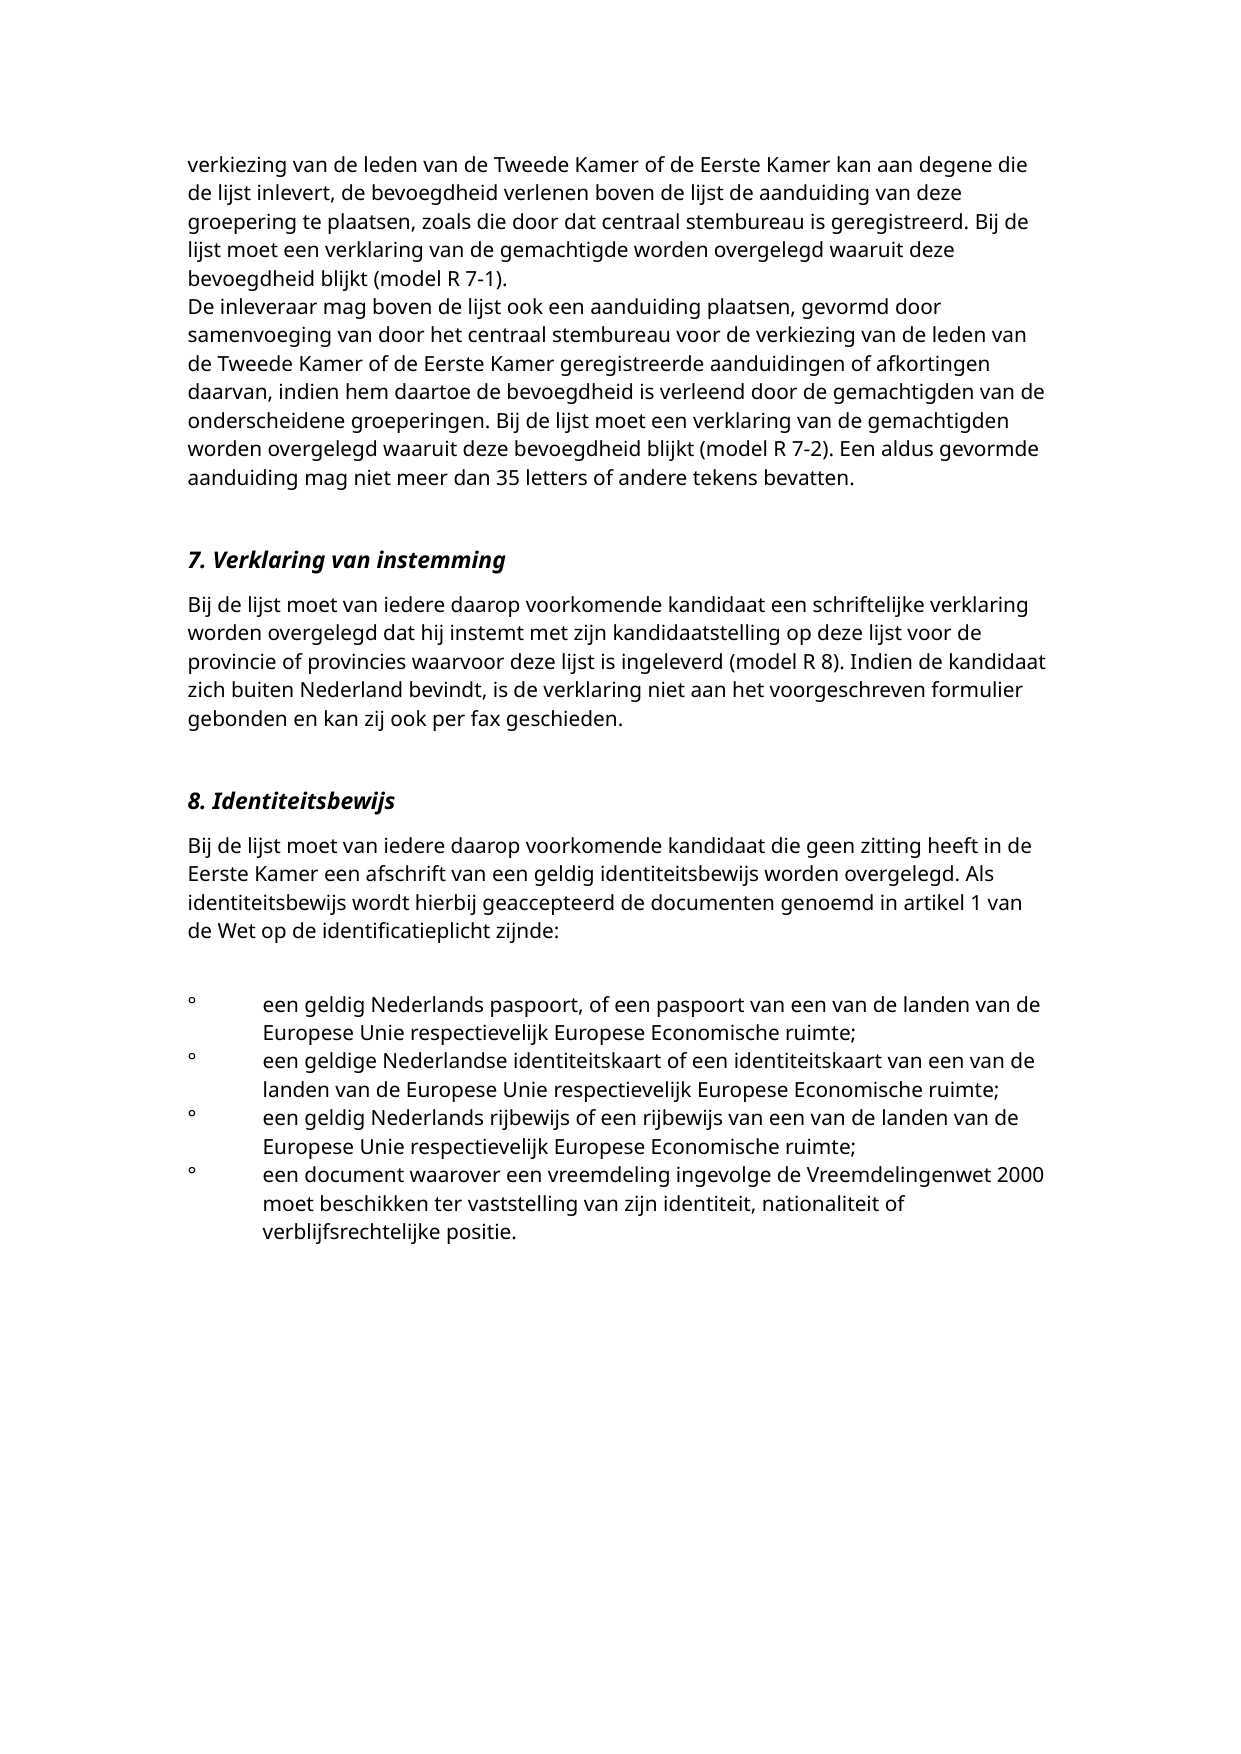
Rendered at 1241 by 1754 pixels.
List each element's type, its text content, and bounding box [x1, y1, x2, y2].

subtitle 7. Verklaring van instemming [187, 544, 1053, 575]
list een geldige Nederlandse identiteitskaart of een identiteitskaart van een van de landen van de Europese Unie respectievelijk Europese Economische ruimte; [187, 1047, 1053, 1103]
text Bij de lijst moet van iedere daarop voorkomende kandidaat die geen zitting heeft in de Eerste Kamer een afschrift van een geldig identiteitsbewijs worden overgelegd. Als identiteitsbewijs wordt hierbij geaccepteerd de documenten genoemd in artikel 1 van de Wet op de identificatieplicht zijnde: [187, 831, 1053, 945]
list een geldig Nederlands paspoort, of een paspoort van een van de landen van de Europese Unie respectievelijk Europese Economische ruimte; [187, 990, 1053, 1047]
text De inleveraar mag boven de lijst ook een aanduiding plaatsen, gevormd door samenvoeging van door het centraal stembureau voor de verkiezing van de leden van de Tweede Kamer of de Eerste Kamer geregistreerde aanduidingen of afkortingen daarvan, indien hem daartoe de bevoegdheid is verleend door de gemachtigden van de onderscheidene groeperingen. Bij de lijst moet een verklaring van de gemachtigden worden overgelegd waaruit deze bevoegdheid blijkt (model R 7-2). Een aldus gevormde aanduiding mag niet meer dan 35 letters of andere tekens bevatten. [187, 292, 1053, 491]
subtitle 8. Identiteitsbewijs [187, 785, 1053, 816]
list een geldig Nederlands rijbewijs of een rijbewijs van een van de landen van de Europese Unie respectievelijk Europese Economische ruimte; [187, 1103, 1053, 1160]
list een document waarover een vreemdeling ingevolge de Vreemdelingenwet 2000 moet beschikken ter vaststelling van zijn identiteit, nationaliteit of verblijfsrechtelijke positie. [187, 1160, 1053, 1246]
text Bij de lijst moet van iedere daarop voorkomende kandidaat een schriftelijke verklaring worden overgelegd dat hij instemt met zijn kandidaatstelling op deze lijst voor de provincie of provincies waarvoor deze lijst is ingeleverd (model R 8). Indien de kandidaat zich buiten Nederland bevindt, is de verklaring niet aan het voorgeschreven formulier gebonden en kan zij ook per fax geschieden. [187, 590, 1053, 732]
text verkiezing van de leden van de Tweede Kamer of de Eerste Kamer kan aan degene die de lijst inlevert, de bevoegdheid verlenen boven de lijst de aanduiding van deze groepering te plaatsen, zoals die door dat centraal stembureau is geregistreerd. Bij de lijst moet een verklaring van de gemachtigde worden overgelegd waaruit deze bevoegdheid blijkt (model R 7-1). [187, 150, 1053, 292]
